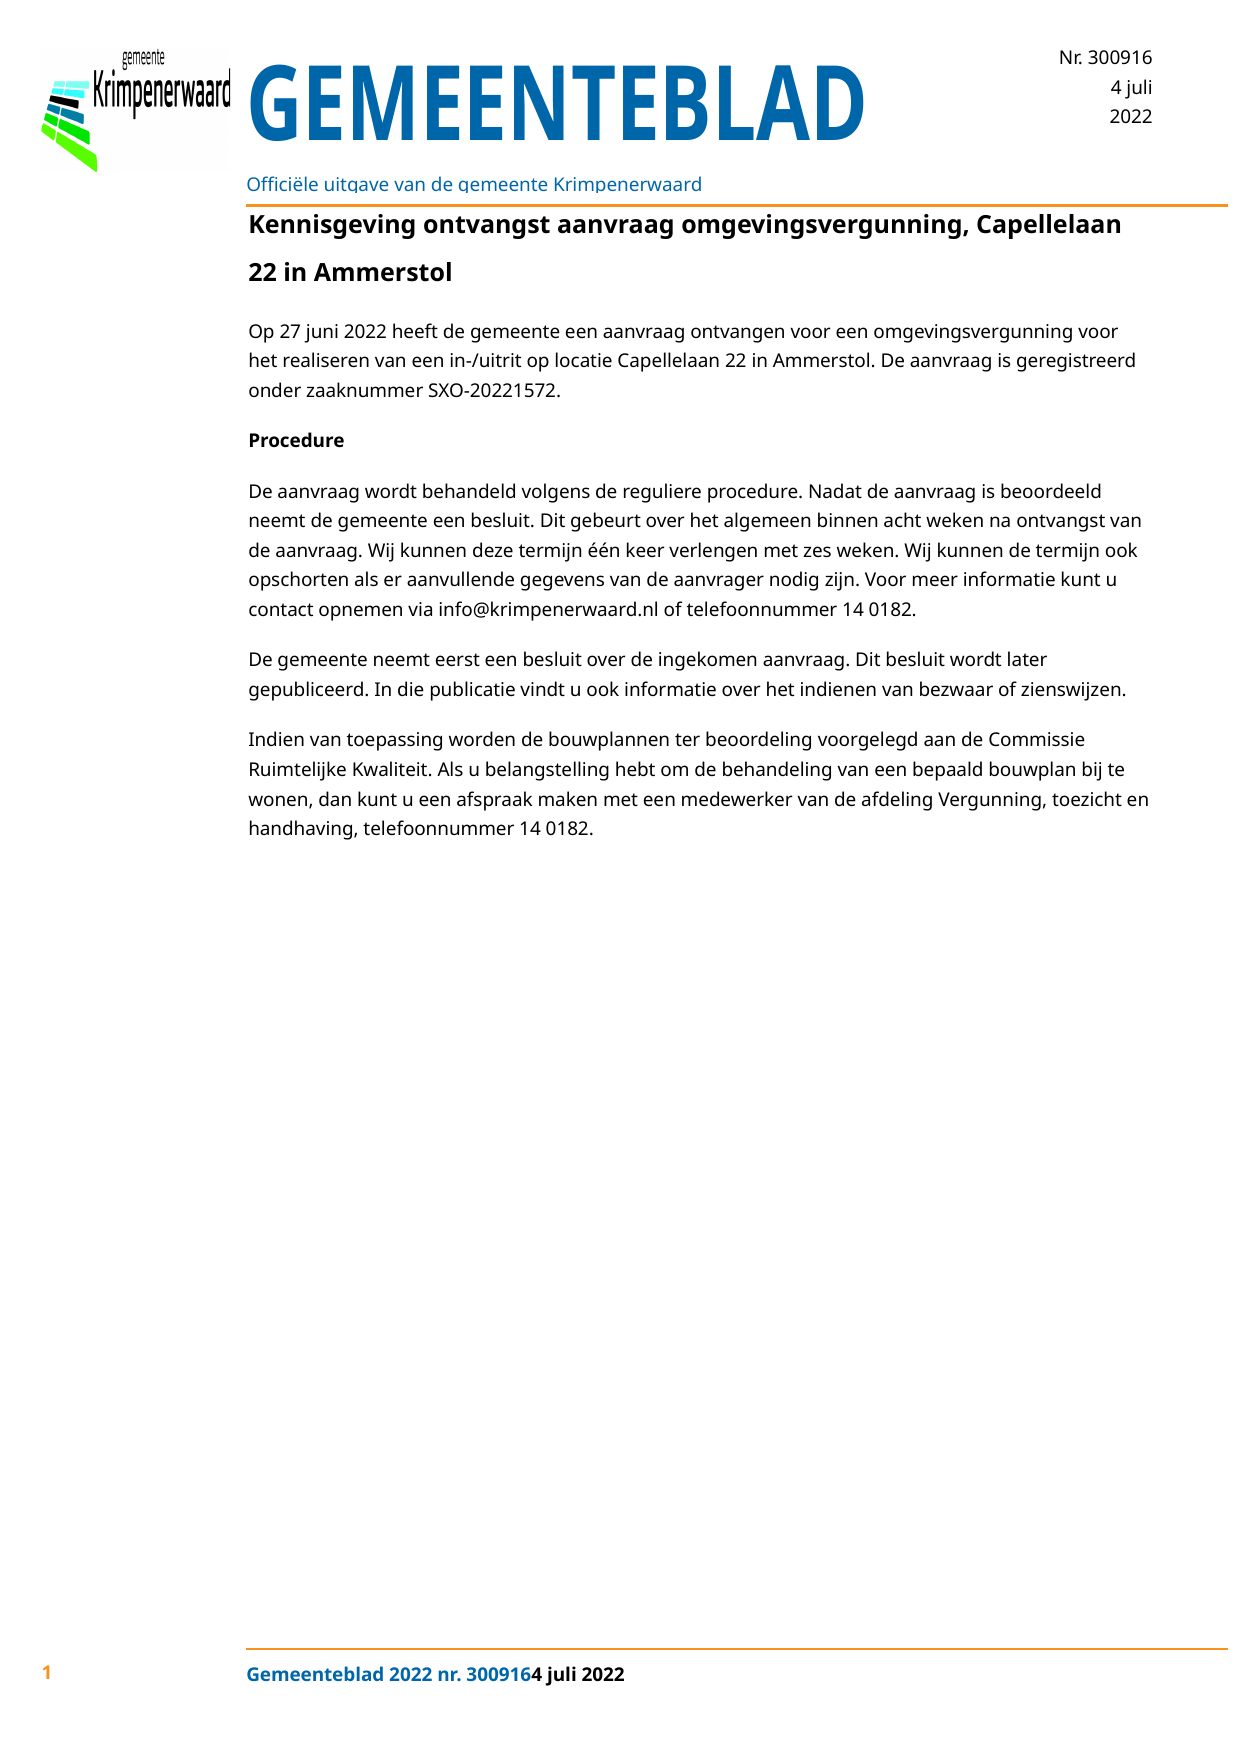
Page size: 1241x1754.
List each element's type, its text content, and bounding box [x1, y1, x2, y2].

text Op 27 juni 2022 heeft de gemeente een aanvraag ontvangen voor een omgevingsvergunning voor het realiseren van een in-/uitrit op locatie Capellelaan 22 in Ammerstol. De aanvraag is geregistreerd onder zaaknummer SXO-20221572. [248, 318, 1152, 403]
text De gemeente neemt eerst een besluit over de ingekomen aanvraag. Dit besluit wordt later gepubliceerd. In die publicatie vindt u ook informatie over het indienen van bezwaar of zienswijzen. [248, 647, 1152, 702]
text Kennisgeving ontvangst aanvraag omgevingsvergunning, Capellelaan 22 in Ammerstol [248, 207, 1152, 288]
text Procedure [248, 427, 1152, 453]
text De aanvraag wordt behandeld volgens de reguliere procedure. Nadat de aanvraag is beoordeeld neemt de gemeente een besluit. Dit gebeurt over het algemeen binnen acht weken na ontvangst van de aanvraag. Wij kunnen deze termijn één keer verlengen met zes weken. Wij kunnen de termijn ook opschorten als er aanvullende gegevens van de aanvrager nodig zijn. Voor meer informatie kunt u contact opnemen via info@krimpenerwaard.nl of telefoonnummer 14 0182. [248, 478, 1152, 622]
text Indien van toepassing worden de bouwplannen ter beoordeling voorgelegd aan de Commissie Ruimtelijke Kwaliteit. Als u belangstelling hebt om de behandeling van een bepaald bouwplan bij te wonen, dan kunt u een afspraak maken met een medewerker van de afdeling Vergunning, toezicht en handhaving, telefoonnummer 14 0182. [248, 727, 1152, 841]
picture [41, 47, 231, 172]
